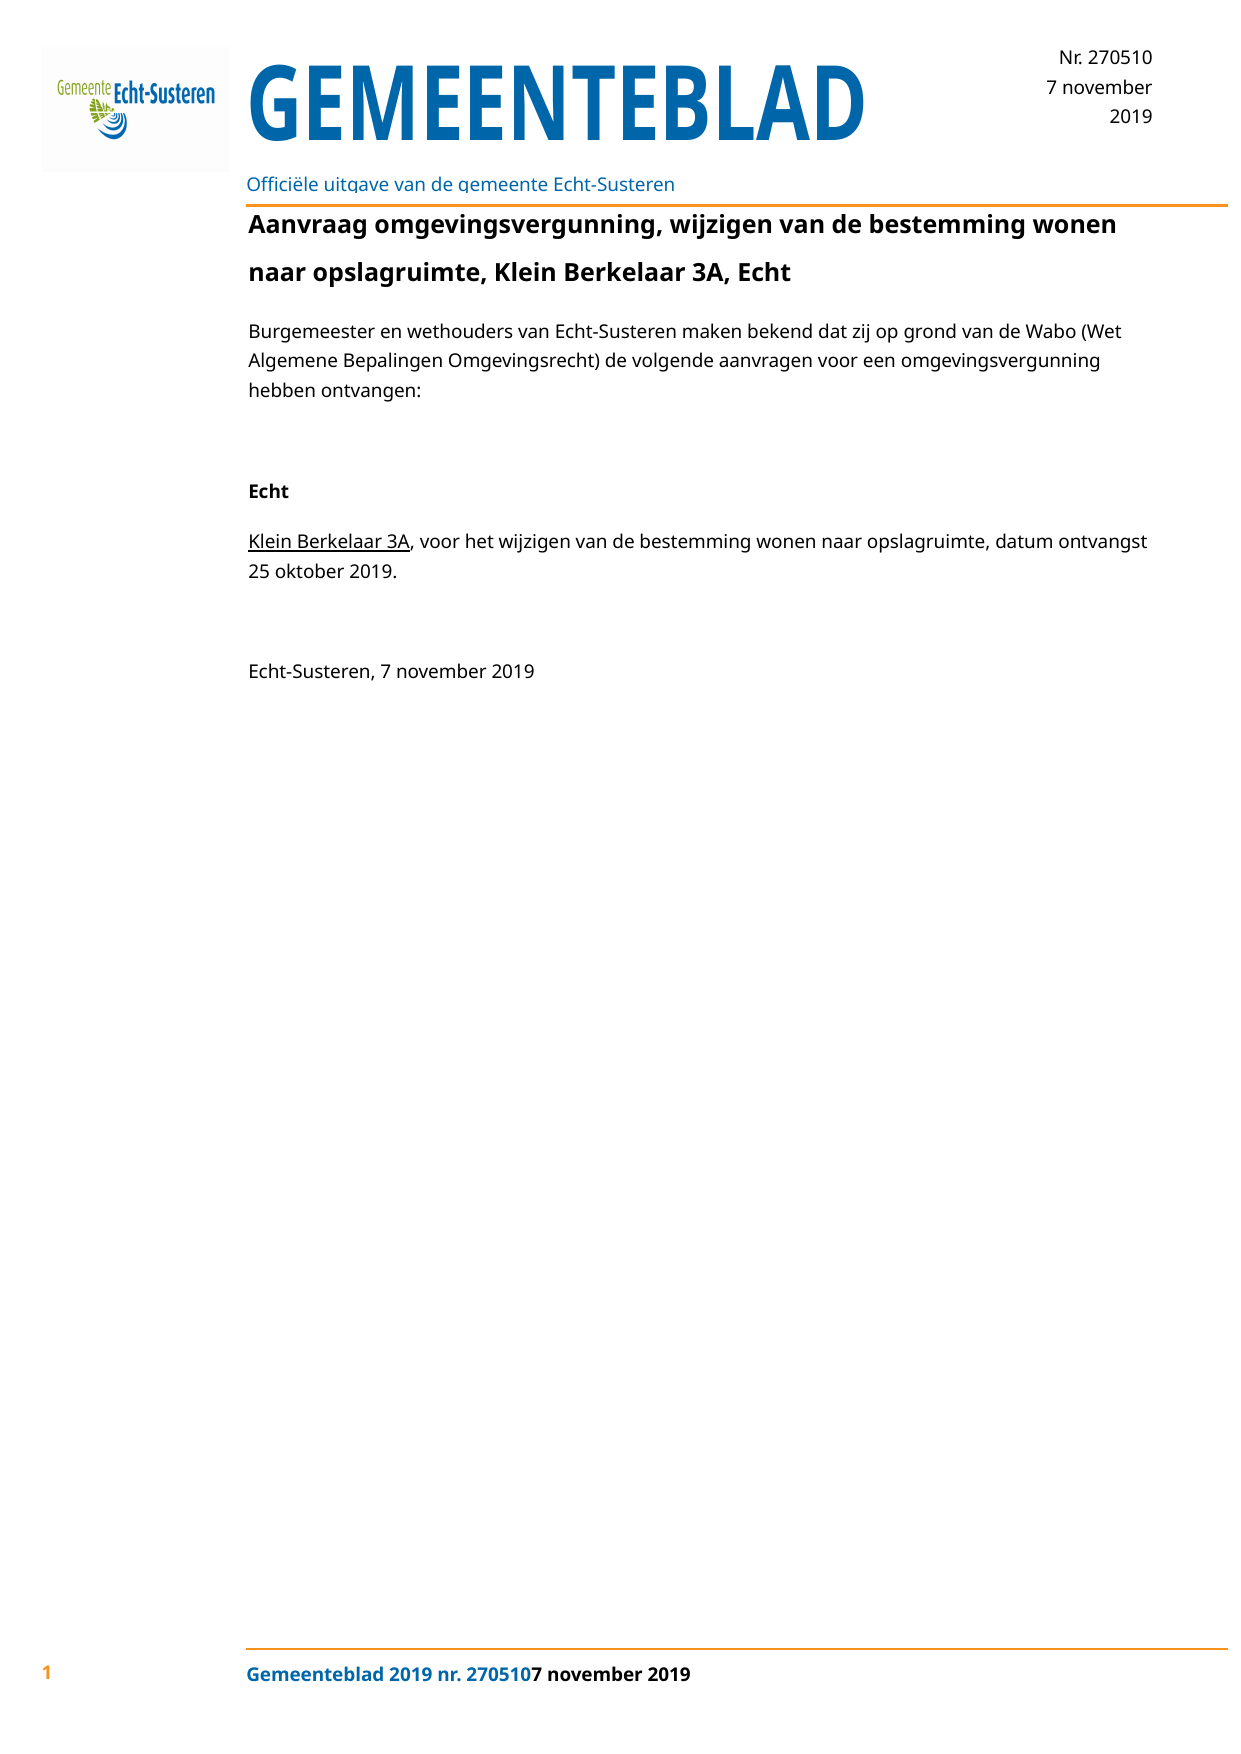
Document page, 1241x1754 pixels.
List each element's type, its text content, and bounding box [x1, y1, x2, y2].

text Echt-Susteren, 7 november 2019 [248, 659, 1152, 684]
text Aanvraag omgevingsvergunning, wijzigen van de bestemming wonen naar opslagruimte, Klein Berkelaar 3A, Echt [248, 207, 1152, 288]
text Burgemeester en wethouders van Echt-Susteren maken bekend dat zij op grond van de Wabo (Wet Algemene Bepalingen Omgevingsrecht) de volgende aanvragen voor een omgevingsvergunning hebben ontvangen: [248, 318, 1152, 403]
text Echt [248, 478, 1152, 504]
picture [41, 47, 231, 172]
text Klein Berkelaar 3A, voor het wijzigen van de bestemming wonen naar opslagruimte, datum ontvangst 25 oktober 2019. [248, 528, 1152, 584]
